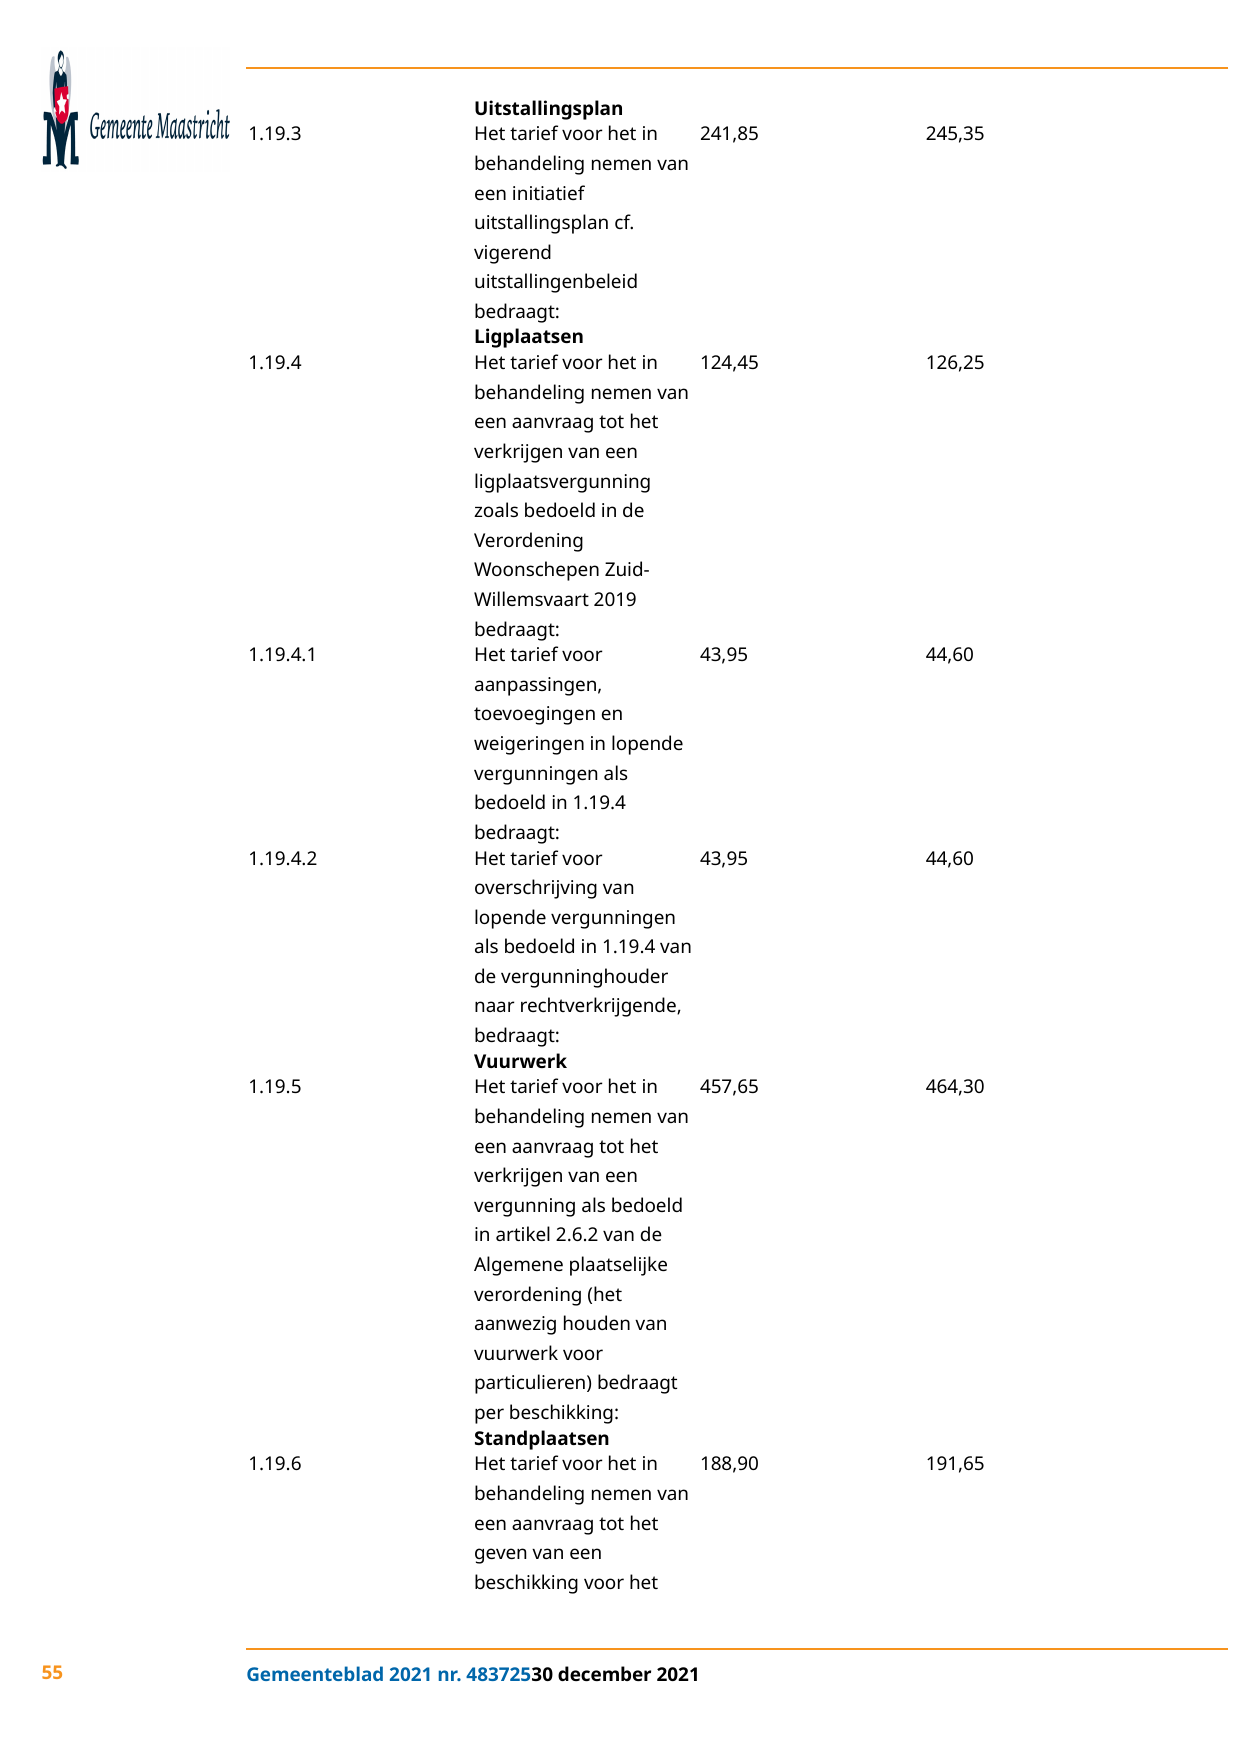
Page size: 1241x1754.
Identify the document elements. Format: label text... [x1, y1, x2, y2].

table_cell Standplaatsen [474, 1425, 700, 1451]
table_cell 1.19.4 [248, 350, 474, 641]
table_cell [926, 95, 1152, 121]
table_cell [700, 95, 926, 121]
table_cell 1.19.4.2 [248, 845, 474, 1048]
table_cell Het tarief voor aanpassingen, toevoegingen en weigeringen in lopende vergunningen als bedoeld in 1.19.4 bedraagt: [474, 641, 700, 845]
table_cell Het tarief voor het in behandeling nemen van een aanvraag tot het verkrijgen van een ligplaatsvergunning zoals bedoeld in de Verordening Woonschepen Zuid-Willemsvaart 2019 bedraagt: [474, 350, 700, 641]
table_cell 124,45 [700, 350, 926, 641]
table_cell Het tarief voor het in behandeling nemen van een aanvraag tot het verkrijgen van een vergunning als bedoeld in artikel 2.6.2 van de Algemene plaatselijke verordening (het aanwezig houden van vuurwerk voor particulieren) bedraagt per beschikking: [474, 1074, 700, 1425]
table_cell 1.19.4.1 [248, 641, 474, 845]
table_cell 188,90 [700, 1451, 926, 1594]
table_cell [700, 1425, 926, 1451]
table_cell 1.19.5 [248, 1074, 474, 1425]
table_cell Ligplaatsen [474, 324, 700, 349]
table_cell [926, 324, 1152, 349]
table_cell 44,60 [926, 845, 1152, 1048]
table_cell Het tarief voor het in behandeling nemen van een initiatief uitstallingsplan cf. vigerend uitstallingenbeleid bedraagt: [474, 121, 700, 324]
table_cell Het tarief voor het in behandeling nemen van een aanvraag tot het geven van een beschikking voor het [474, 1451, 700, 1594]
table_cell [248, 95, 474, 121]
table_cell 43,95 [700, 641, 926, 845]
picture [41, 47, 231, 172]
table_cell 245,35 [926, 121, 1152, 324]
table_cell 44,60 [926, 641, 1152, 845]
table_cell 126,25 [926, 350, 1152, 641]
table_cell [248, 324, 474, 349]
table_cell Het tarief voor overschrijving van lopende vergunningen als bedoeld in 1.19.4 van de vergunninghouder naar rechtverkrijgende, bedraagt: [474, 845, 700, 1048]
table_cell Uitstallingsplan [474, 95, 700, 121]
table_cell 464,30 [926, 1074, 1152, 1425]
table_cell 241,85 [700, 121, 926, 324]
table_cell [248, 1048, 474, 1074]
table_cell 1.19.3 [248, 121, 474, 324]
table_cell 1.19.6 [248, 1451, 474, 1594]
table_cell Vuurwerk [474, 1048, 700, 1074]
table_cell 457,65 [700, 1074, 926, 1425]
table_cell [926, 1048, 1152, 1074]
table_cell [700, 1048, 926, 1074]
table_cell [700, 324, 926, 349]
table_cell 43,95 [700, 845, 926, 1048]
table_cell [248, 1425, 474, 1451]
table_cell [926, 1425, 1152, 1451]
table_cell 191,65 [926, 1451, 1152, 1594]
